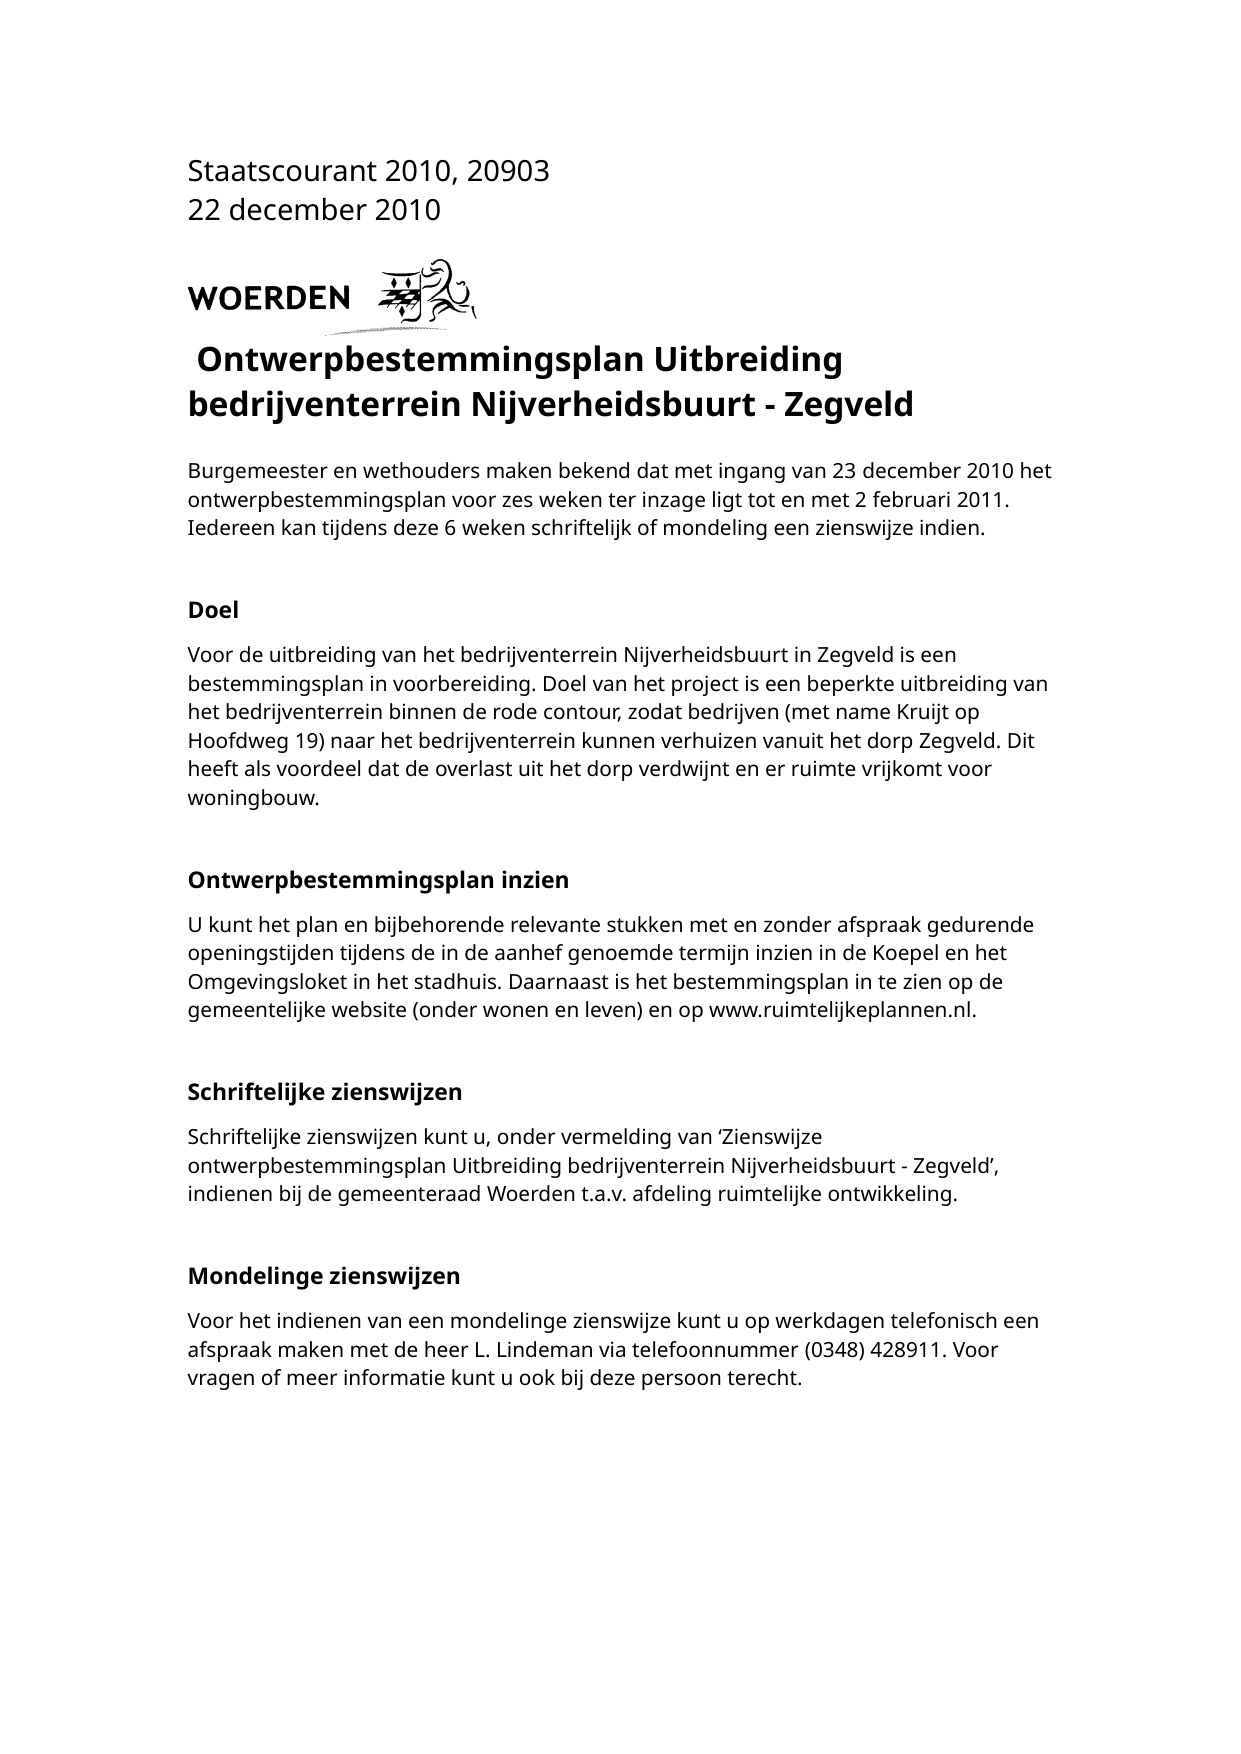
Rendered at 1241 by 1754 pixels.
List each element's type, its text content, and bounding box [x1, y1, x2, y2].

picture [187, 258, 477, 336]
subtitle Doel [187, 594, 1053, 626]
subtitle Ontwerpbestemmingsplan Uitbreiding bedrijventerrein Nijverheidsbuurt - Zegveld [187, 271, 1053, 427]
text Voor het indienen van een mondelinge zienswijze kunt u op werkdagen telefonisch een afspraak maken met de heer L. Lindeman via telefoonnummer (0348) 428911. Voor vragen of meer informatie kunt u ook bij deze persoon terecht. [187, 1307, 1053, 1392]
subtitle Schriftelijke zienswijzen [187, 1076, 1053, 1107]
subtitle Mondelinge zienswijzen [187, 1260, 1053, 1292]
text Schriftelijke zienswijzen kunt u, onder vermelding van ‘Zienswijze ontwerpbestemmingsplan Uitbreiding bedrijventerrein Nijverheidsbuurt - Zegveld’, indienen bij de gemeenteraad Woerden t.a.v. afdeling ruimtelijke ontwikkeling. [187, 1122, 1053, 1208]
text 22 december 2010 [187, 190, 1053, 229]
subtitle Ontwerpbestemmingsplan inzien [187, 864, 1053, 895]
text Burgemeester en wethouders maken bekend dat met ingang van 23 december 2010 het ontwerpbestemmingsplan voor zes weken ter inzage ligt tot en met 2 februari 2011. Iedereen kan tijdens deze 6 weken schriftelijk of mondeling een zienswijze indien. [187, 457, 1053, 542]
text Voor de uitbreiding van het bedrijventerrein Nijverheidsbuurt in Zegveld is een bestemmingsplan in voorbereiding. Doel van het project is een beperkte uitbreiding van het bedrijventerrein binnen de rode contour, zodat bedrijven (met name Kruijt op Hoofdweg 19) naar het bedrijventerrein kunnen verhuizen vanuit het dorp Zegveld. Dit heeft als voordeel dat de overlast uit het dorp verdwijnt en er ruimte vrijkomt voor woningbouw. [187, 641, 1053, 811]
text Staatscourant 2010, 20903 [187, 150, 1053, 190]
text U kunt het plan en bijbehorende relevante stukken met en zonder afspraak gedurende openingstijden tijdens de in de aanhef genoemde termijn inzien in de Koepel en het Omgevingsloket in het stadhuis. Daarnaast is het bestemmingsplan in te zien op de gemeentelijke website (onder wonen en leven) en op www.ruimtelijkeplannen.nl. [187, 910, 1053, 1024]
